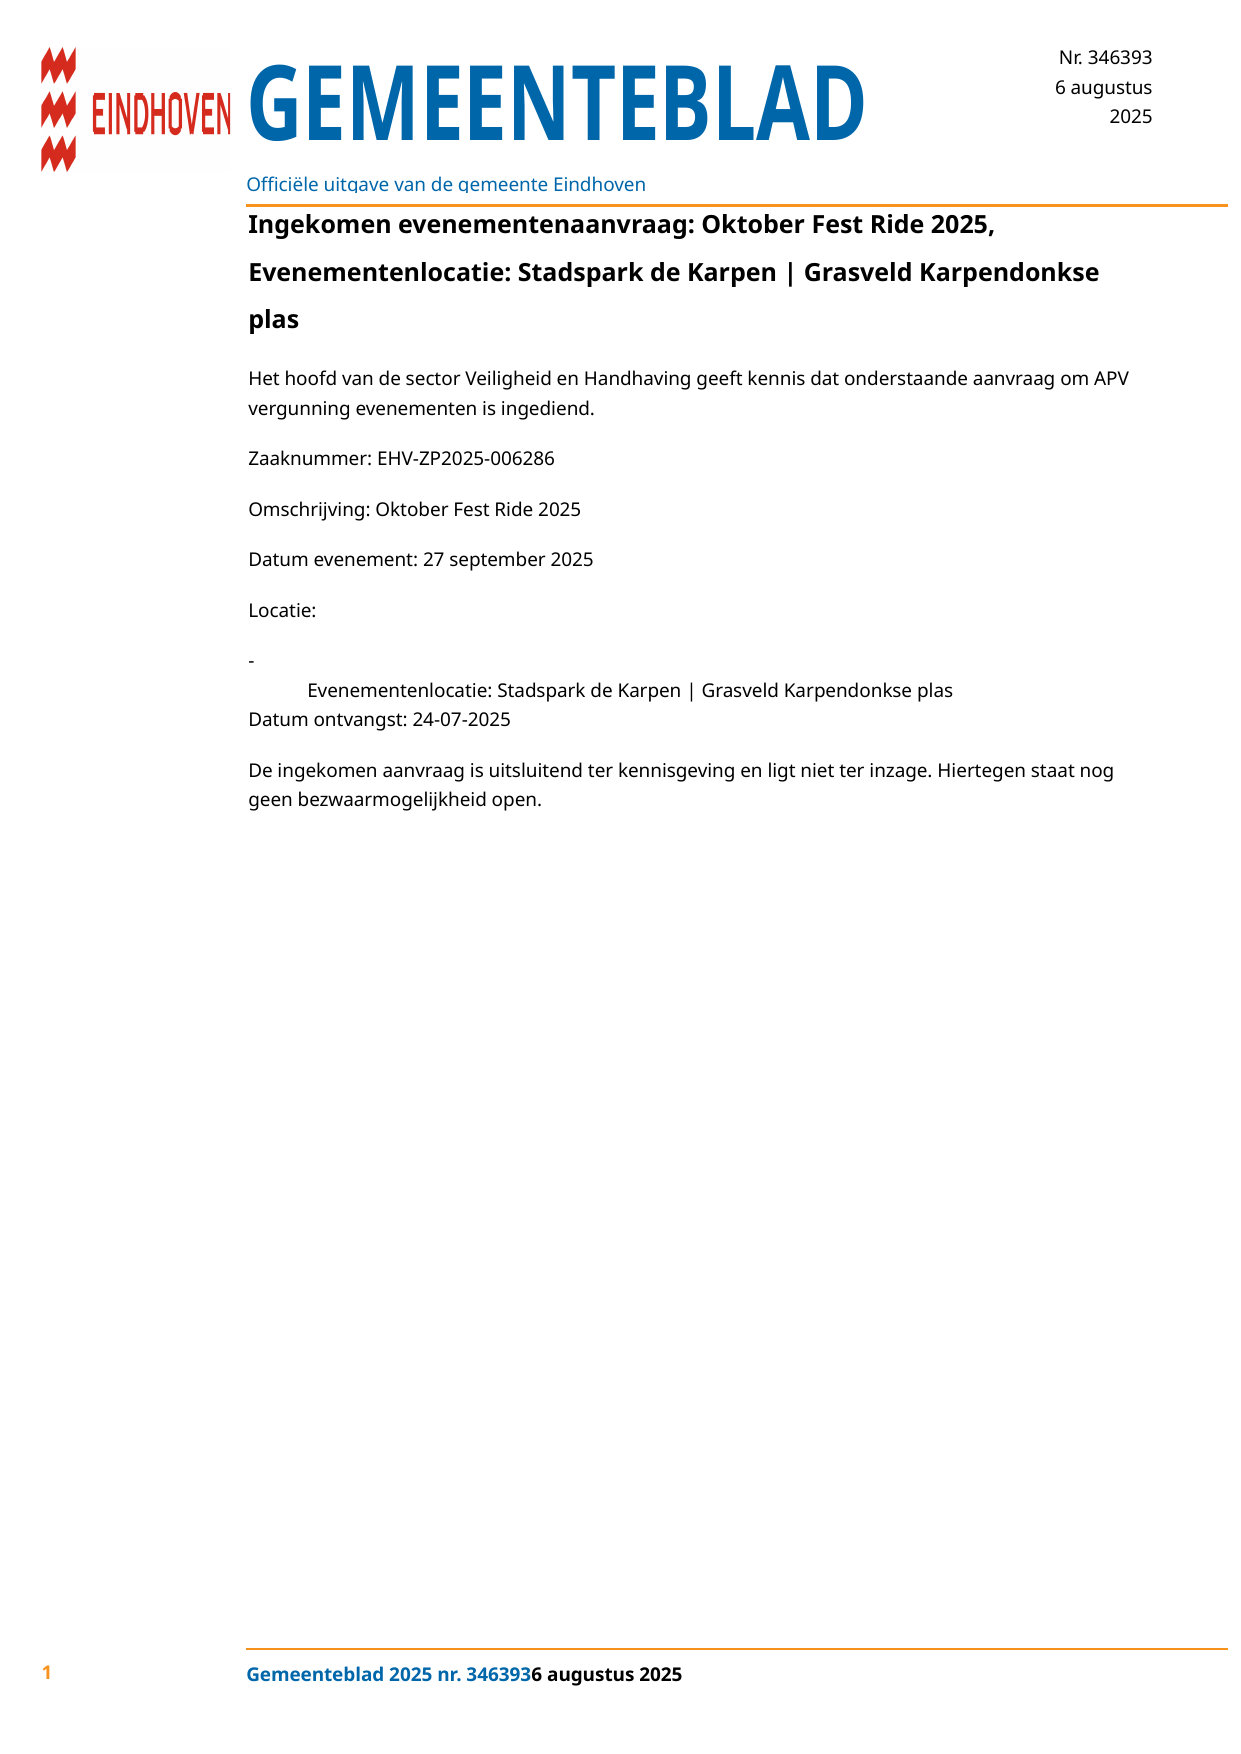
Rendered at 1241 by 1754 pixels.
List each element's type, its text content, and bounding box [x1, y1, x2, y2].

text De ingekomen aanvraag is uitsluitend ter kennisgeving en ligt niet ter inzage. Hiertegen staat nog geen bezwaarmogelijkheid open. [248, 757, 1152, 812]
text Locatie: [248, 597, 1152, 622]
text Datum ontvangst: 24-07-2025 [248, 706, 1152, 732]
text Ingekomen evenementenaanvraag: Oktober Fest Ride 2025, Evenementenlocatie: Stadspark de Karpen | Grasveld Karpendonkse plas [248, 207, 1152, 336]
text Datum evenement: 27 september 2025 [248, 546, 1152, 572]
text Omschrijving: Oktober Fest Ride 2025 [248, 496, 1152, 522]
list Evenementenlocatie: Stadspark de Karpen | Grasveld Karpendonkse plas [248, 677, 1152, 702]
text Zaaknummer: EHV-ZP2025-006286 [248, 446, 1152, 471]
picture [41, 47, 231, 172]
text Het hoofd van de sector Veiligheid en Handhaving geeft kennis dat onderstaande aanvraag om APV vergunning evenementen is ingediend. [248, 366, 1152, 421]
